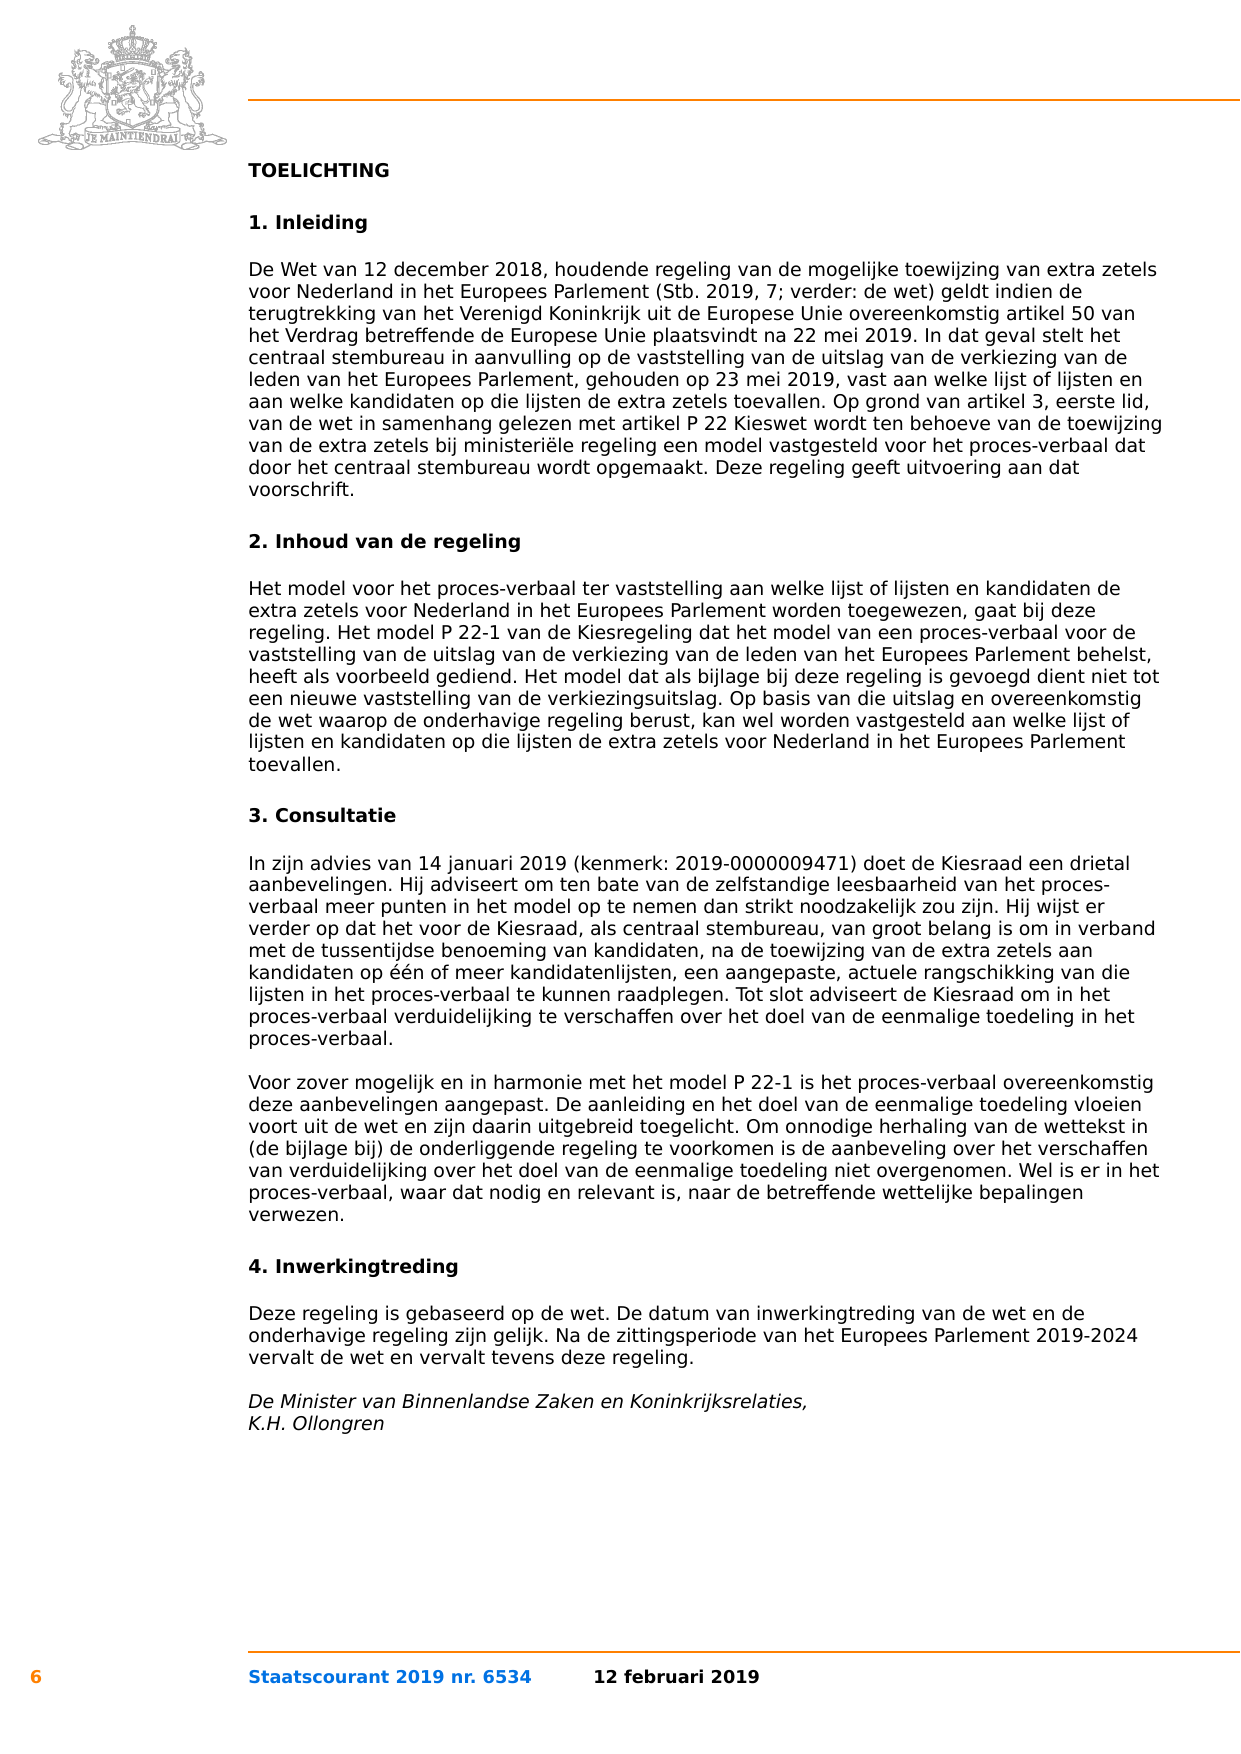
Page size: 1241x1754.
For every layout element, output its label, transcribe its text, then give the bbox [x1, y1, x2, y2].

subtitle 3. Consultatie [248, 805, 1163, 827]
text Deze regeling is gebaseerd op de wet. De datum van inwerkingtreding van de wet en de onderhavige regeling zijn gelijk. Na de zittingsperiode van het Europees Parlement 2019-2024 vervalt de wet en vervalt tevens deze regeling. [248, 1303, 1163, 1369]
subtitle 4. Inwerkingtreding [248, 1256, 1163, 1278]
subtitle 2. Inhoud van de regeling [248, 531, 1163, 553]
text Het model voor het proces-verbaal ter vaststelling aan welke lijst of lijsten en kandidaten de extra zetels voor Nederland in het Europees Parlement worden toegewezen, gaat bij deze regeling. Het model P 22-1 van de Kiesregeling dat het model van een proces-verbaal voor de vaststelling van de uitslag van de verkiezing van de leden van het Europees Parlement behelst, heeft als voorbeeld gediend. Het model dat als bijlage bij deze regeling is gevoegd dient niet tot een nieuwe vaststelling van de verkiezingsuitslag. Op basis van die uitslag en overeenkomstig de wet waarop de onderhavige regeling berust, kan wel worden vastgesteld aan welke lijst of lijsten en kandidaten op die lijsten de extra zetels voor Nederland in het Europees Parlement toevallen. [248, 578, 1163, 775]
text De Wet van 12 december 2018, houdende regeling van de mogelijke toewijzing van extra zetels voor Nederland in het Europees Parlement (Stb. 2019, 7; verder: de wet) geldt indien de terugtrekking van het Verenigd Koninkrijk uit de Europese Unie overeenkomstig artikel 50 van het Verdrag betreffende de Europese Unie plaatsvindt na 22 mei 2019. In dat geval stelt het centraal stembureau in aanvulling op de vaststelling van de uitslag van de verkiezing van de leden van het Europees Parlement, gehouden op 23 mei 2019, vast aan welke lijst of lijsten en aan welke kandidaten op die lijsten de extra zetels toevallen. Op grond van artikel 3, eerste lid, van de wet in samenhang gelezen met artikel P 22 Kieswet wordt ten behoeve van de toewijzing van de extra zetels bij ministeriële regeling een model vastgesteld voor het proces-verbaal dat door het centraal stembureau wordt opgemaakt. Deze regeling geeft uitvoering aan dat voorschrift. [248, 259, 1163, 501]
picture [38, 25, 227, 150]
text De Minister van Binnenlandse Zaken en Koninkrijksrelaties, K.H. Ollongren [248, 1391, 1163, 1435]
subtitle TOELICHTING [248, 160, 1163, 182]
text In zijn advies van 14 januari 2019 (kenmerk: 2019-0000009471) doet de Kiesraad een drietal aanbevelingen. Hij adviseert om ten bate van de zelfstandige leesbaarheid van het proces-verbaal meer punten in het model op te nemen dan strikt noodzakelijk zou zijn. Hij wijst er verder op dat het voor de Kiesraad, als centraal stembureau, van groot belang is om in verband met de tussentijdse benoeming van kandidaten, na de toewijzing van de extra zetels aan kandidaten op één of meer kandidatenlijsten, een aangepaste, actuele rangschikking van die lijsten in het proces-verbaal te kunnen raadplegen. Tot slot adviseert de Kiesraad om in het proces-verbaal verduidelijking te verschaffen over het doel van de eenmalige toedeling in het proces-verbaal. [248, 852, 1163, 1050]
subtitle 1. Inleiding [248, 212, 1163, 234]
text Voor zover mogelijk en in harmonie met het model P 22-1 is het proces-verbaal overeenkomstig deze aanbevelingen aangepast. De aanleiding en het doel van de eenmalige toedeling vloeien voort uit de wet en zijn daarin uitgebreid toegelicht. Om onnodige herhaling van de wettekst in (de bijlage bij) de onderliggende regeling te voorkomen is de aanbeveling over het verschaffen van verduidelijking over het doel van de eenmalige toedeling niet overgenomen. Wel is er in het proces-verbaal, waar dat nodig en relevant is, naar de betreffende wettelijke bepalingen verwezen. [248, 1072, 1163, 1226]
